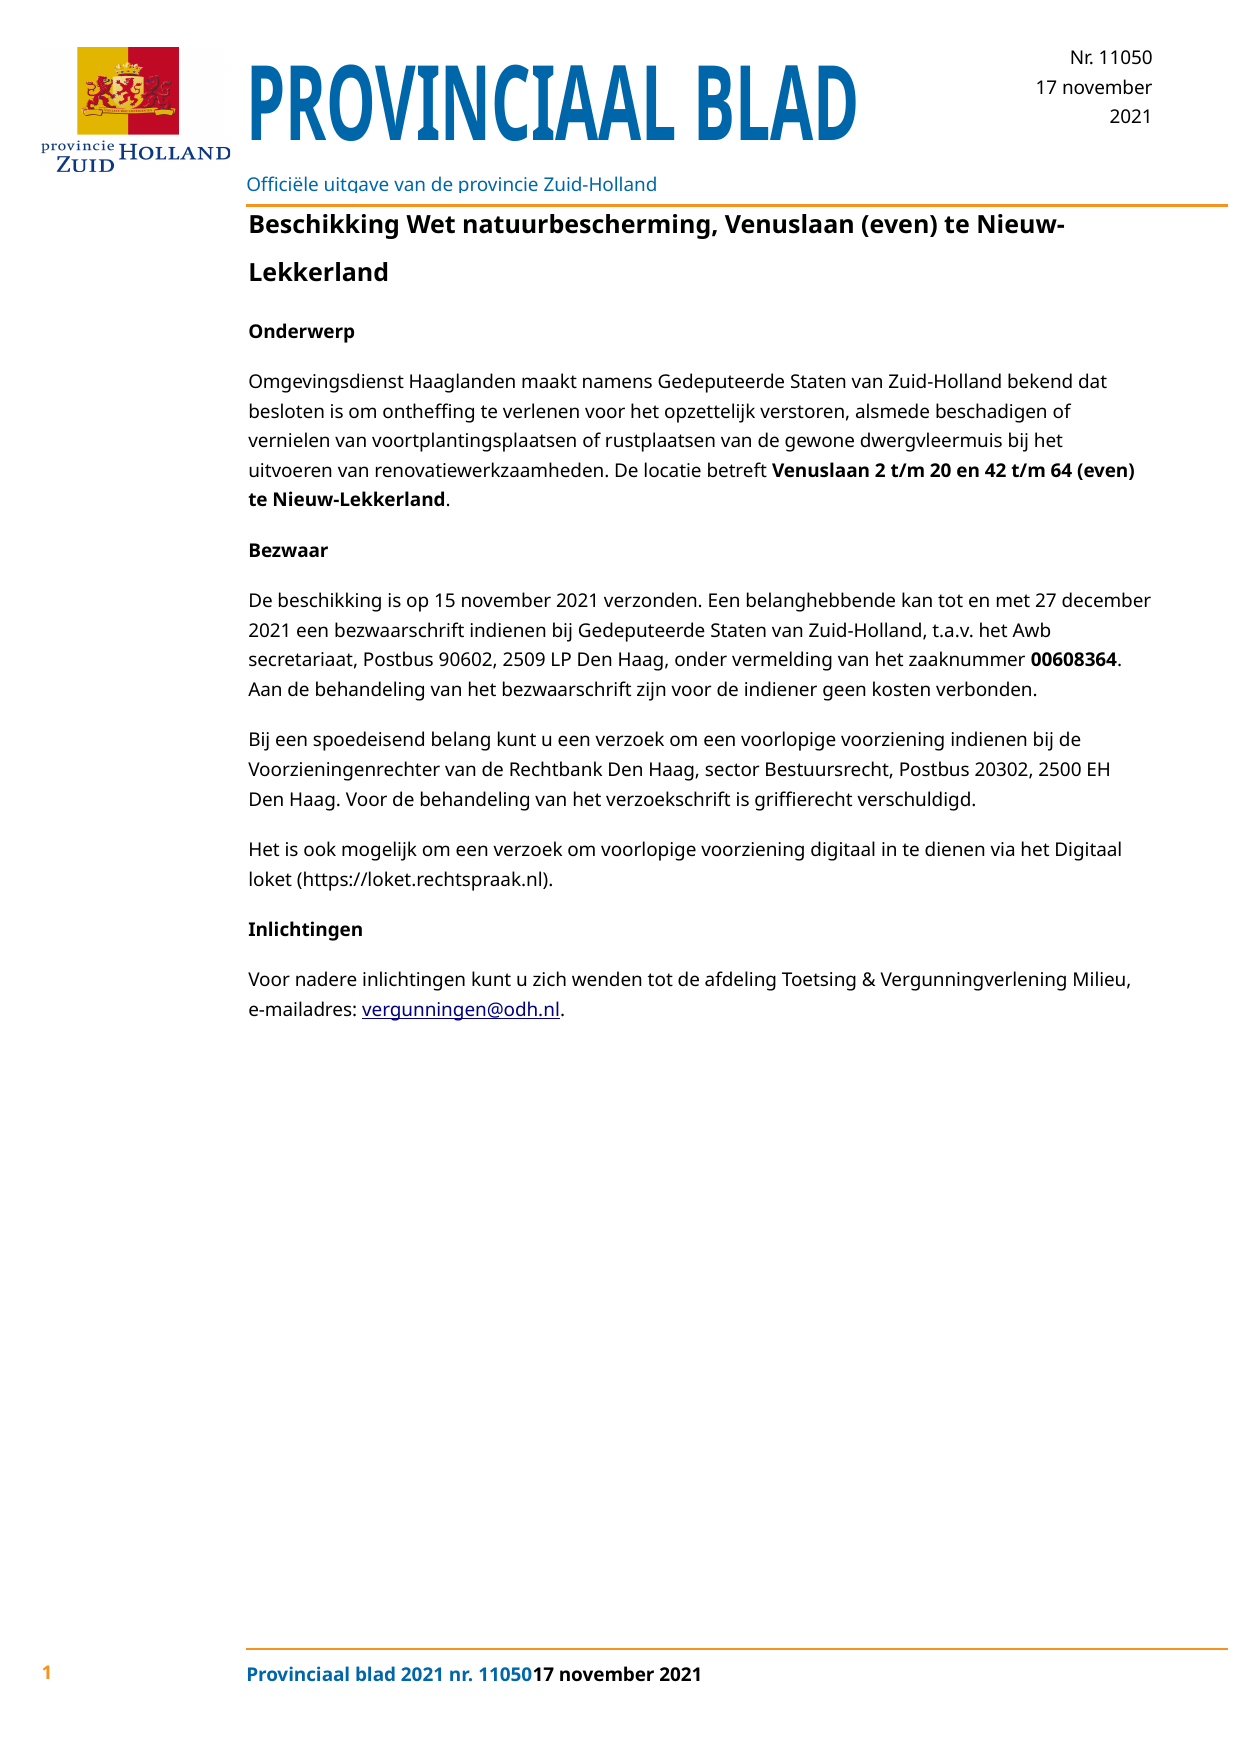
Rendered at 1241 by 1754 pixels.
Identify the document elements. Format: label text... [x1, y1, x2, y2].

text Bezwaar [248, 537, 1152, 563]
text Omgevingsdienst Haaglanden maakt namens Gedeputeerde Staten van Zuid-Holland bekend dat besloten is om ontheffing te verlenen voor het opzettelijk verstoren, alsmede beschadigen of vernielen van voortplantingsplaatsen of rustplaatsen van de gewone dwergvleermuis bij het uitvoeren van renovatiewerkzaamheden. De locatie betreft Venuslaan 2 t/m 20 en 42 t/m 64 (even) te Nieuw-Lekkerland. [248, 368, 1152, 512]
text De beschikking is op 15 november 2021 verzonden. Een belanghebbende kan tot en met 27 december 2021 een bezwaarschrift indienen bij Gedeputeerde Staten van Zuid-Holland, t.a.v. het Awb secretariaat, Postbus 90602, 2509 LP Den Haag, onder vermelding van het zaaknummer 00608364. Aan de behandeling van het bezwaarschrift zijn voor de indiener geen kosten verbonden. [248, 587, 1152, 702]
text Bij een spoedeisend belang kunt u een verzoek om een voorlopige voorziening indienen bij de Voorzieningenrechter van de Rechtbank Den Haag, sector Bestuursrecht, Postbus 20302, 2500 EH Den Haag. Voor de behandeling van het verzoekschrift is griffierecht verschuldigd. [248, 727, 1152, 812]
picture [41, 47, 231, 172]
text Inlichtingen [248, 916, 1152, 942]
text Voor nadere inlichtingen kunt u zich wenden tot de afdeling Toetsing & Vergunningverlening Milieu, e-mailadres: vergunningen@odh.nl. [248, 967, 1152, 1022]
text Beschikking Wet natuurbescherming, Venuslaan (even) te Nieuw-Lekkerland [248, 207, 1152, 288]
text Het is ook mogelijk om een verzoek om voorlopige voorziening digitaal in te dienen via het Digitaal loket (https://loket.rechtspraak.nl). [248, 836, 1152, 892]
text Onderwerp [248, 318, 1152, 344]
